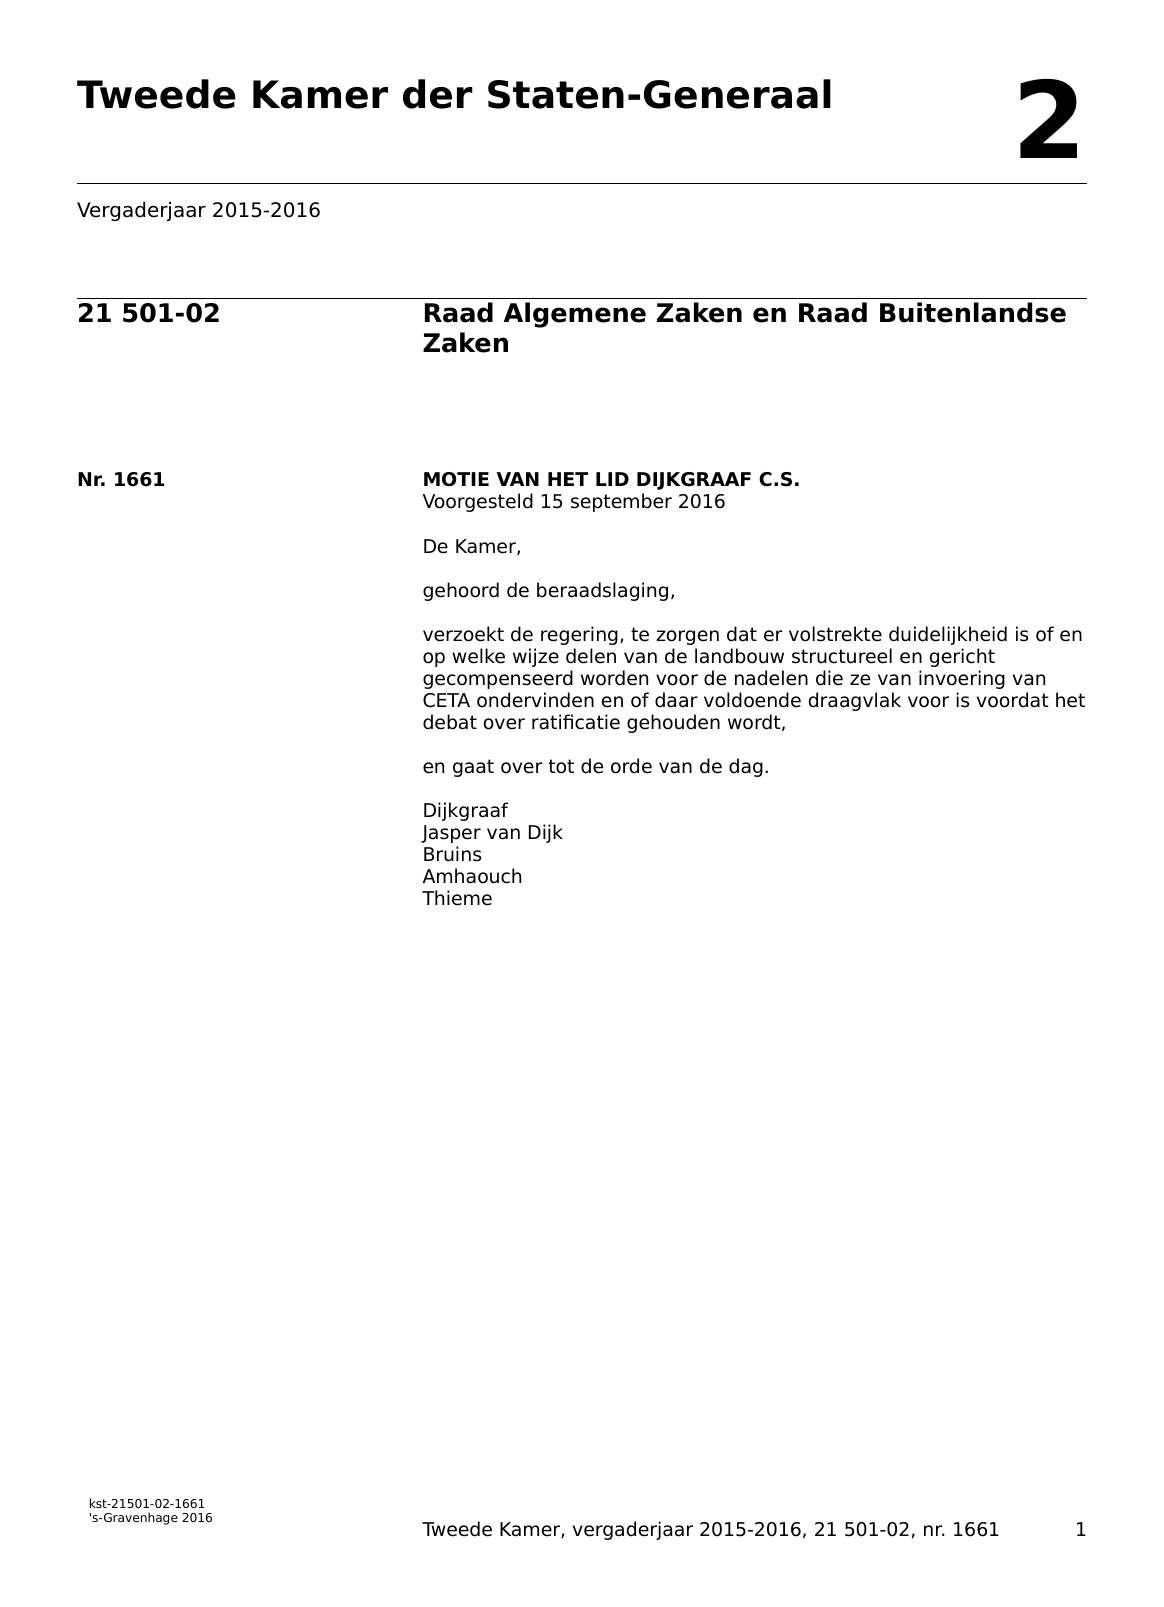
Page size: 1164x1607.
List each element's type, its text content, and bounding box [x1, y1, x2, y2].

text Dijkgraaf [422, 800, 1087, 822]
text Bruins [422, 844, 1087, 866]
text Voorgesteld 15 september 2016 [422, 491, 1087, 513]
text kst-21501-02-1661 [88, 1497, 323, 1511]
table_header Tweede Kamer der Staten-Generaal [77, 59, 886, 183]
subtitle 21 501-02 Raad Algemene Zaken en Raad Buitenlandse Zaken [77, 299, 1087, 358]
text en gaat over tot de orde van de dag. [422, 756, 1087, 778]
table_header 2 [886, 59, 1087, 183]
text Amhaouch [422, 866, 1087, 888]
subtitle Nr. 1661 MOTIE VAN HET LID DIJKGRAAF C.S. [77, 469, 1087, 491]
text Thieme [422, 888, 1087, 910]
text Jasper van Dijk [422, 822, 1087, 844]
text gehoord de beraadslaging, [422, 580, 1087, 602]
text 's-Gravenhage 2016 [88, 1511, 323, 1525]
text De Kamer, [422, 536, 1087, 557]
text verzoekt de regering, te zorgen dat er volstrekte duidelijkheid is of en op welke wijze delen van de landbouw structureel en gericht gecompenseerd worden voor de nadelen die ze van invoering van CETA ondervinden en of daar voldoende draagvlak voor is voordat het debat over ratificatie gehouden wordt, [422, 624, 1087, 734]
table_cell Vergaderjaar 2015-2016 [77, 184, 1087, 298]
